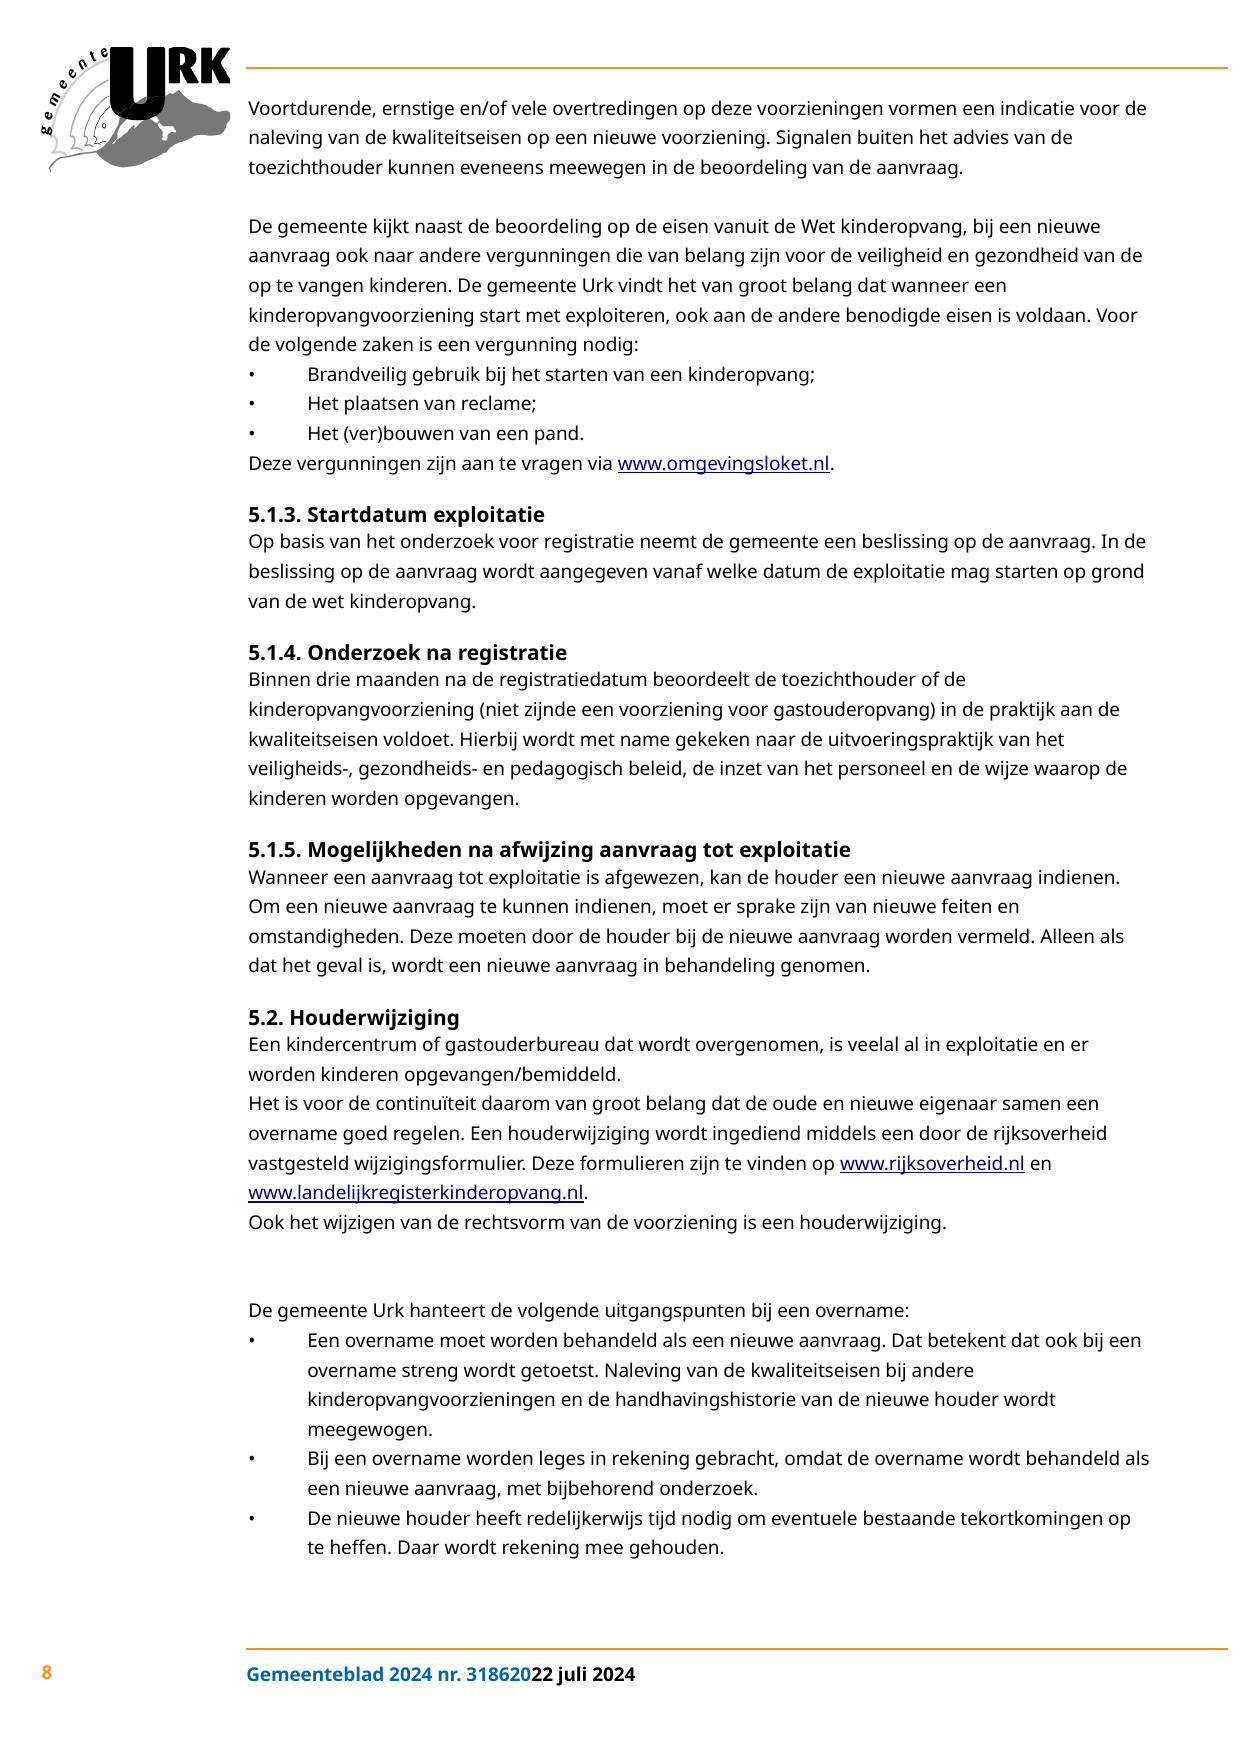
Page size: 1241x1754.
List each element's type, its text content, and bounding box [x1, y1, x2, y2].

list Het plaatsen van reclame; [248, 391, 1152, 416]
picture [41, 47, 231, 172]
list Bij een overname worden leges in rekening gebracht, omdat de overname wordt behandeld als een nieuwe aanvraag, met bijbehorend onderzoek. [248, 1446, 1152, 1501]
text Ook het wijzigen van de rechtsvorm van de voorziening is een houderwijziging. [248, 1209, 1152, 1235]
list Een overname moet worden behandeld als een nieuwe aanvraag. Dat betekent dat ook bij een overname streng wordt getoetst. Naleving van de kwaliteitseisen bij andere kinderopvangvoorzieningen en de handhavingshistorie van de nieuwe houder wordt meegewogen. [248, 1327, 1152, 1442]
list Het (ver)bouwen van een pand. [248, 420, 1152, 446]
text Binnen drie maanden na de registratiedatum beoordeelt de toezichthouder of de kinderopvangvoorziening (niet zijnde een voorziening voor gastouderopvang) in de praktijk aan de kwaliteitseisen voldoet. Hierbij wordt met name gekeken naar de uitvoeringspraktijk van het veiligheids-, gezondheids- en pedagogisch beleid, de inzet van het personeel en de wijze waarop de kinderen worden opgevangen. [248, 667, 1152, 811]
text Op basis van het onderzoek voor registratie neemt de gemeente een beslissing op de aanvraag. In de beslissing op de aanvraag wordt aangegeven vanaf welke datum de exploitatie mag starten op grond van de wet kinderopvang. [248, 529, 1152, 613]
text Een kindercentrum of gastouderbureau dat wordt overgenomen, is veelal al in exploitatie en er worden kinderen opgevangen/bemiddeld. [248, 1031, 1152, 1087]
text Het is voor de continuïteit daarom van groot belang dat de oude en nieuwe eigenaar samen een overname goed regelen. Een houderwijziging wordt ingediend middels een door de rijksoverheid vastgesteld wijzigingsformulier. Deze formulieren zijn te vinden op www.rijksoverheid.nl en www.landelijkregisterkinderopvang.nl. [248, 1091, 1152, 1205]
text 5.1.3. Startdatum exploitatie [248, 500, 1152, 529]
text De gemeente Urk hanteert de volgende uitgangspunten bij een overname: [248, 1298, 1152, 1323]
list Brandveilig gebruik bij het starten van een kinderopvang; [248, 361, 1152, 387]
list De nieuwe houder heeft redelijkerwijs tijd nodig om eventuele bestaande tekortkomingen op te heffen. Daar wordt rekening mee gehouden. [248, 1505, 1152, 1560]
text De gemeente kijkt naast de beoordeling op de eisen vanuit de Wet kinderopvang, bij een nieuwe aanvraag ook naar andere vergunningen die van belang zijn voor de veiligheid en gezondheid van de op te vangen kinderen. De gemeente Urk vindt het van groot belang dat wanneer een kinderopvangvoorziening start met exploiteren, ook aan de andere benodigde eisen is voldaan. Voor de volgende zaken is een vergunning nodig: [248, 213, 1152, 357]
text 5.2. Houderwijziging [248, 1003, 1152, 1031]
text 5.1.4. Onderzoek na registratie [248, 638, 1152, 667]
text 5.1.5. Mogelijkheden na afwijzing aanvraag tot exploitatie [248, 835, 1152, 864]
text Deze vergunningen zijn aan te vragen via www.omgevingsloket.nl. [248, 450, 1152, 476]
text Voortdurende, ernstige en/of vele overtredingen op deze voorzieningen vormen een indicatie voor de naleving van de kwaliteitseisen op een nieuwe voorziening. Signalen buiten het advies van de toezichthouder kunnen eveneens meewegen in de beoordeling van de aanvraag. [248, 95, 1152, 180]
text Wanneer een aanvraag tot exploitatie is afgewezen, kan de houder een nieuwe aanvraag indienen. Om een nieuwe aanvraag te kunnen indienen, moet er sprake zijn van nieuwe feiten en omstandigheden. Deze moeten door de houder bij de nieuwe aanvraag worden vermeld. Alleen als dat het geval is, wordt een nieuwe aanvraag in behandeling genomen. [248, 864, 1152, 978]
